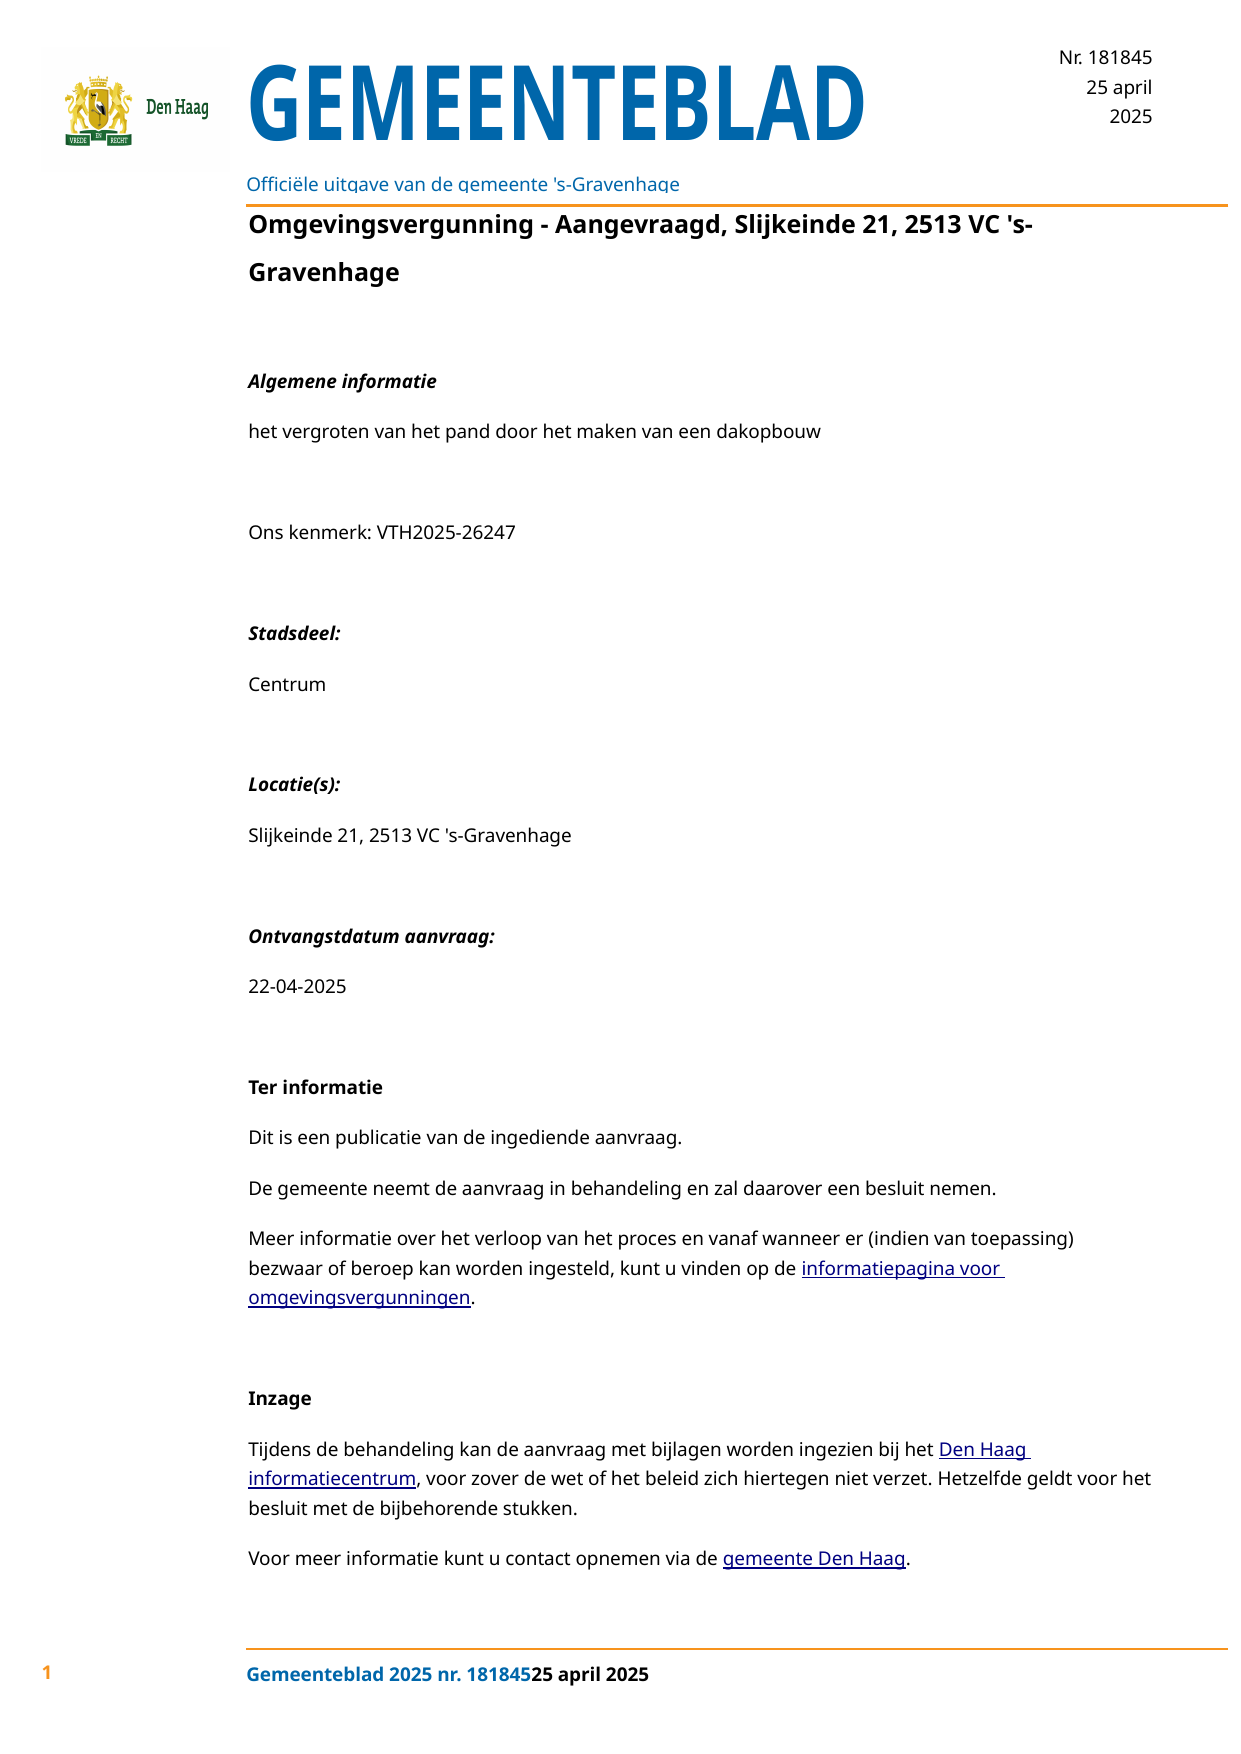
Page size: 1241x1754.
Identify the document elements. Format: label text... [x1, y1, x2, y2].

text Inzage [248, 1385, 1152, 1411]
text Slijkeinde 21, 2513 VC 's-Gravenhage [248, 822, 1152, 848]
text Centrum [248, 671, 1152, 697]
text het vergroten van het pand door het maken van een dakopbouw [248, 419, 1152, 444]
text Meer informatie over het verloop van het proces en vanaf wanneer er (indien van toepassing) bezwaar of beroep kan worden ingesteld, kunt u vinden op de informatiepagina voor omgevingsvergunningen. [248, 1225, 1152, 1310]
text Locatie(s): [248, 772, 1152, 797]
picture [41, 47, 231, 172]
text Ons kenmerk: VTH2025-26247 [248, 519, 1152, 545]
text Algemene informatie [248, 368, 1152, 394]
text 22-04-2025 [248, 973, 1152, 999]
text Voor meer informatie kunt u contact opnemen via de gemeente Den Haag. [248, 1545, 1152, 1571]
text Stadsdeel: [248, 620, 1152, 646]
text Dit is een publicatie van de ingediende aanvraag. [248, 1124, 1152, 1150]
text Tijdens de behandeling kan de aanvraag met bijlagen worden ingezien bij het Den Haag informatiecentrum, voor zover de wet of het beleid zich hiertegen niet verzet. Hetzelfde geldt voor het besluit met de bijbehorende stukken. [248, 1436, 1152, 1521]
text De gemeente neemt de aanvraag in behandeling en zal daarover een besluit nemen. [248, 1175, 1152, 1201]
text Omgevingsvergunning - Aangevraagd, Slijkeinde 21, 2513 VC 's-Gravenhage [248, 207, 1152, 288]
text Ontvangstdatum aanvraag: [248, 923, 1152, 949]
text Ter informatie [248, 1074, 1152, 1100]
